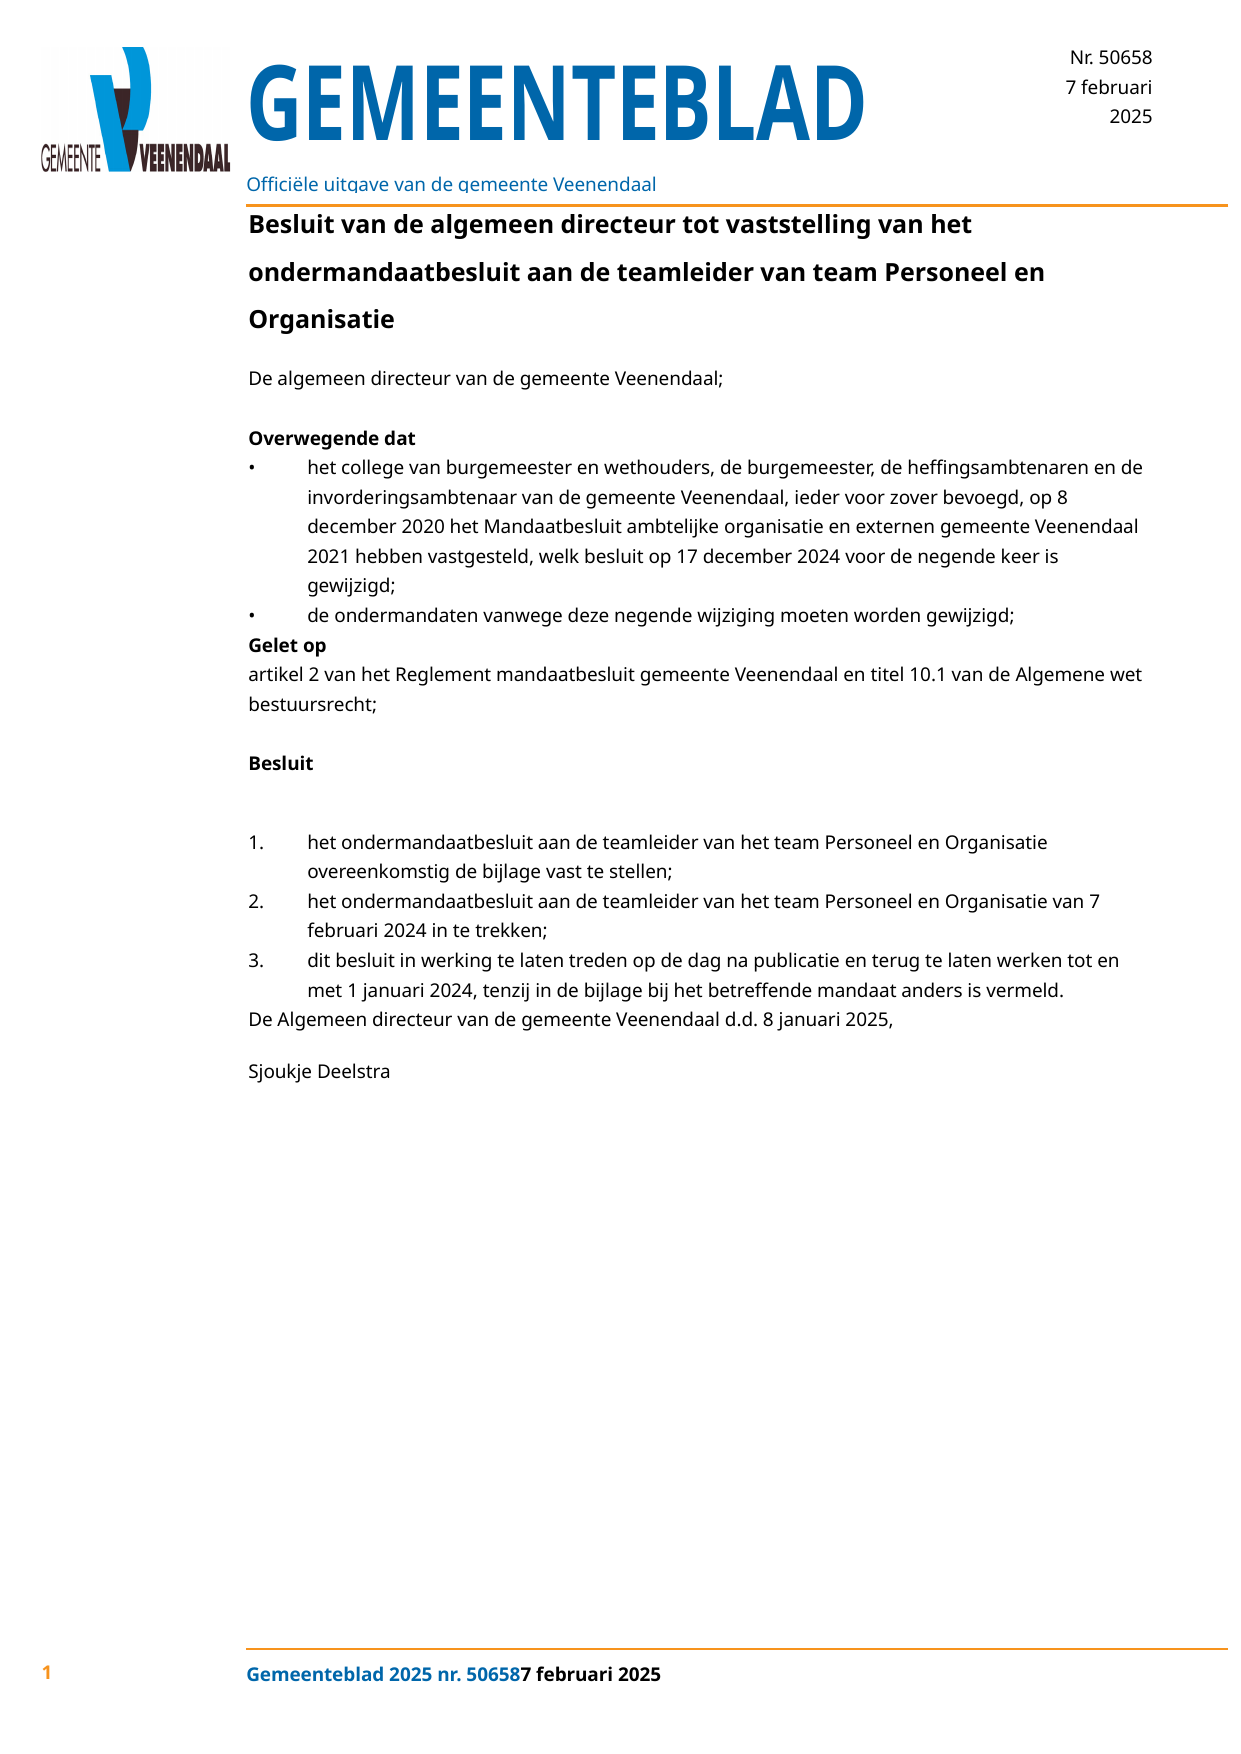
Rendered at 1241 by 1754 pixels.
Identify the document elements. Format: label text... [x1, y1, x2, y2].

text Besluit van de algemeen directeur tot vaststelling van het ondermandaatbesluit aan de teamleider van team Personeel en Organisatie [248, 207, 1152, 336]
list de ondermandaten vanwege deze negende wijziging moeten worden gewijzigd; [248, 602, 1152, 628]
text De algemeen directeur van de gemeente Veenendaal; [248, 366, 1152, 391]
text artikel 2 van het Reglement mandaatbesluit gemeente Veenendaal en titel 10.1 van de Algemene wet bestuursrecht; [248, 661, 1152, 717]
list dit besluit in werking te laten treden op de dag na publicatie en terug te laten werken tot en met 1 januari 2024, tenzij in de bijlage bij het betreffende mandaat anders is vermeld. [248, 947, 1152, 1003]
text Sjoukje Deelstra [248, 1058, 1152, 1084]
text Overwegende dat [248, 425, 1152, 450]
text De Algemeen directeur van de gemeente Veenendaal d.d. 8 januari 2025, [248, 1006, 1152, 1032]
text Besluit [248, 750, 1152, 776]
list het ondermandaatbesluit aan de teamleider van het team Personeel en Organisatie overeenkomstig de bijlage vast te stellen; [248, 829, 1152, 884]
picture [123, 47, 231, 172]
picture [41, 47, 130, 172]
text Gelet op [248, 632, 1152, 657]
list het ondermandaatbesluit aan de teamleider van het team Personeel en Organisatie van 7 februari 2024 in te trekken; [248, 888, 1152, 943]
list het college van burgemeester en wethouders, de burgemeester, de heffingsambtenaren en de invorderingsambtenaar van de gemeente Veenendaal, ieder voor zover bevoegd, op 8 december 2020 het Mandaatbesluit ambtelijke organisatie en externen gemeente Veenendaal 2021 hebben vastgesteld, welk besluit op 17 december 2024 voor de negende keer is gewijzigd; [248, 454, 1152, 598]
